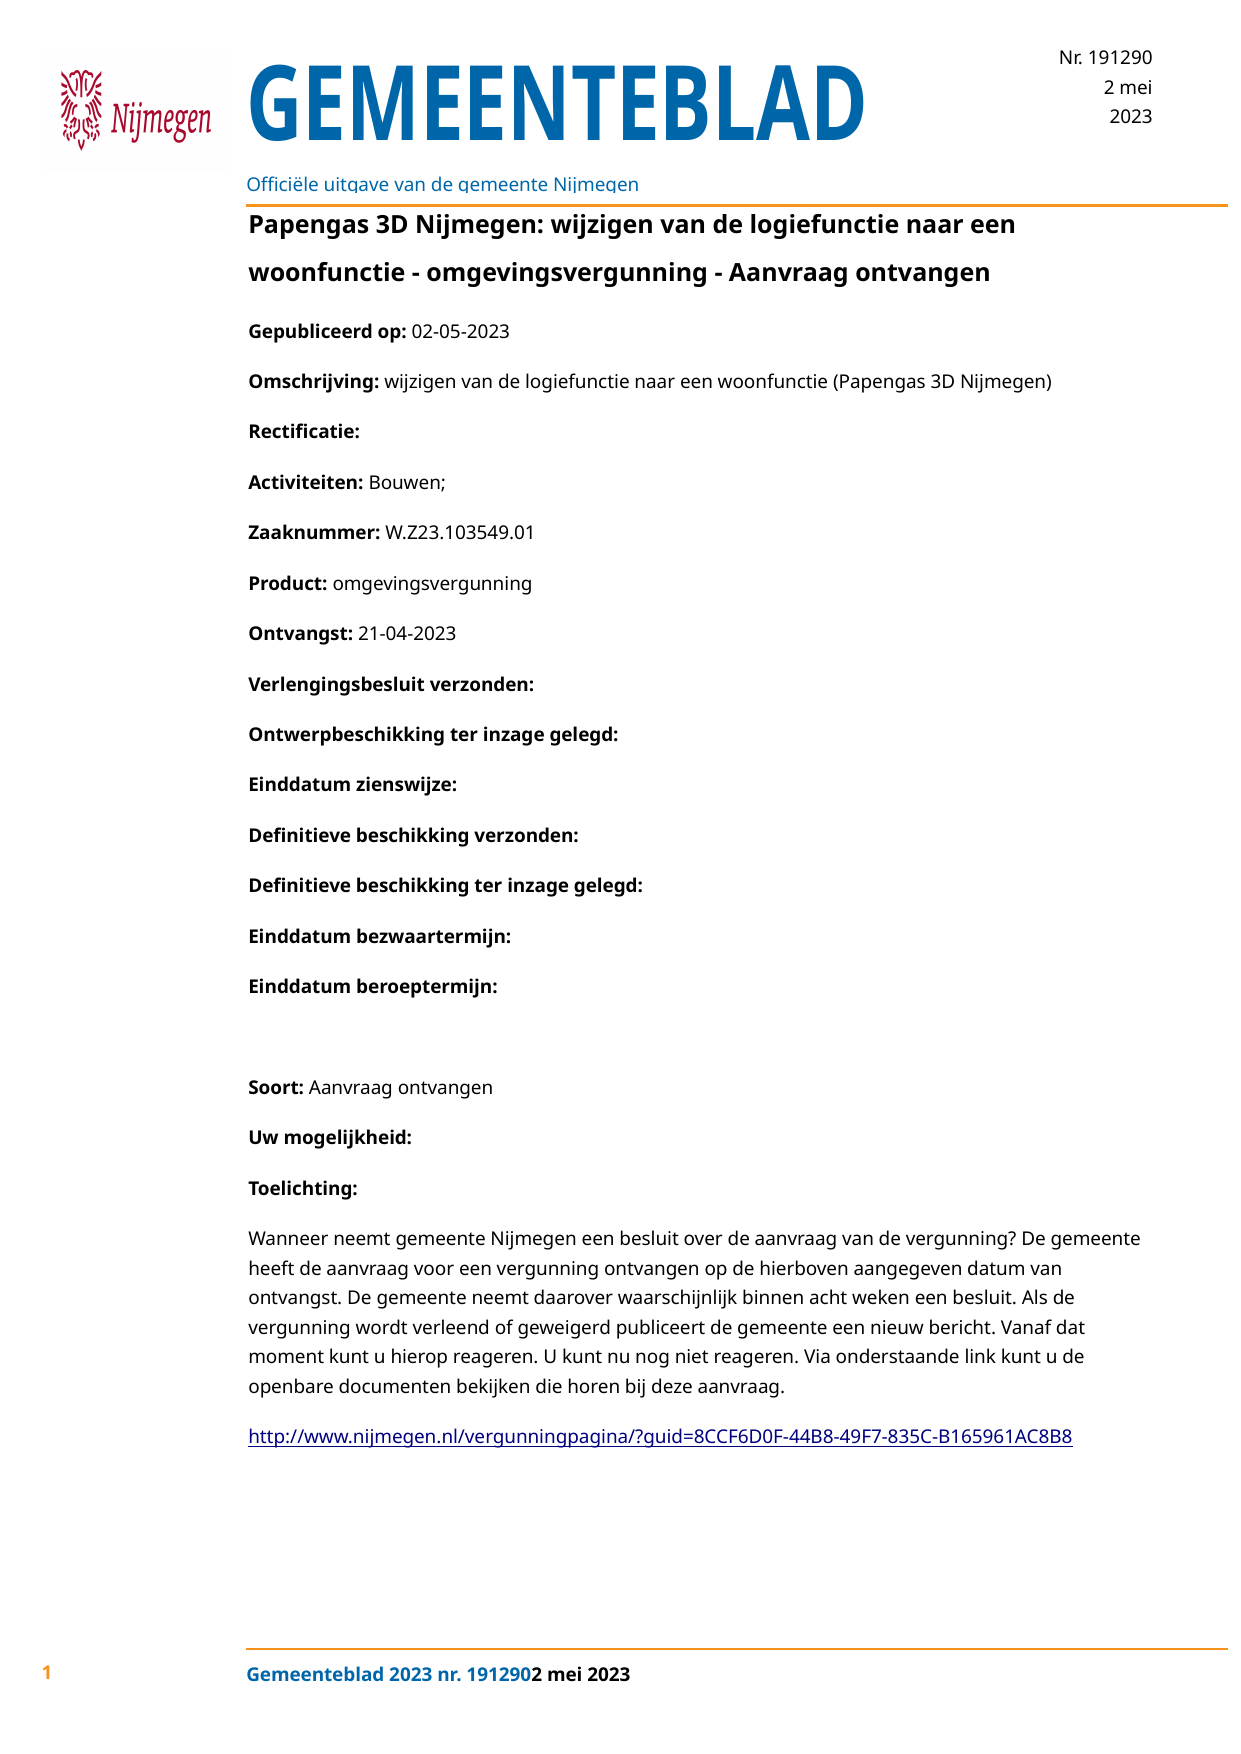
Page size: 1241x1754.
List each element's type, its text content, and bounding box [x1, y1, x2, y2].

text Toelichting: [248, 1175, 1152, 1201]
text Uw mogelijkheid: [248, 1124, 1152, 1150]
text Gepubliceerd op: 02-05-2023 [248, 318, 1152, 344]
text Einddatum bezwaartermijn: [248, 923, 1152, 949]
text Papengas 3D Nijmegen: wijzigen van de logiefunctie naar een woonfunctie - omgevingsvergunning - Aanvraag ontvangen [248, 207, 1152, 288]
text Omschrijving: wijzigen van de logiefunctie naar een woonfunctie (Papengas 3D Nijmegen) [248, 368, 1152, 394]
text Definitieve beschikking ter inzage gelegd: [248, 872, 1152, 898]
text Verlengingsbesluit verzonden: [248, 671, 1152, 697]
text Soort: Aanvraag ontvangen [248, 1074, 1152, 1100]
text Product: omgevingsvergunning [248, 570, 1152, 596]
text http://www.nijmegen.nl/vergunningpagina/?guid=8CCF6D0F-44B8-49F7-835C-B165961AC8B8 [248, 1424, 1152, 1449]
text Definitieve beschikking verzonden: [248, 822, 1152, 848]
text Ontvangst: 21-04-2023 [248, 620, 1152, 646]
text Zaaknummer: W.Z23.103549.01 [248, 519, 1152, 545]
picture [41, 47, 231, 172]
text Rectificatie: [248, 419, 1152, 444]
text Ontwerpbeschikking ter inzage gelegd: [248, 721, 1152, 747]
text Wanneer neemt gemeente Nijmegen een besluit over de aanvraag van de vergunning? De gemeente heeft de aanvraag voor een vergunning ontvangen op de hierboven aangegeven datum van ontvangst. De gemeente neemt daarover waarschijnlijk binnen acht weken een besluit. Als de vergunning wordt verleend of geweigerd publiceert de gemeente een nieuw bericht. Vanaf dat moment kunt u hierop reageren. U kunt nu nog niet reageren. Via onderstaande link kunt u de openbare documenten bekijken die horen bij deze aanvraag. [248, 1225, 1152, 1399]
text Einddatum zienswijze: [248, 772, 1152, 797]
text Einddatum beroeptermijn: [248, 973, 1152, 999]
text Activiteiten: Bouwen; [248, 469, 1152, 495]
